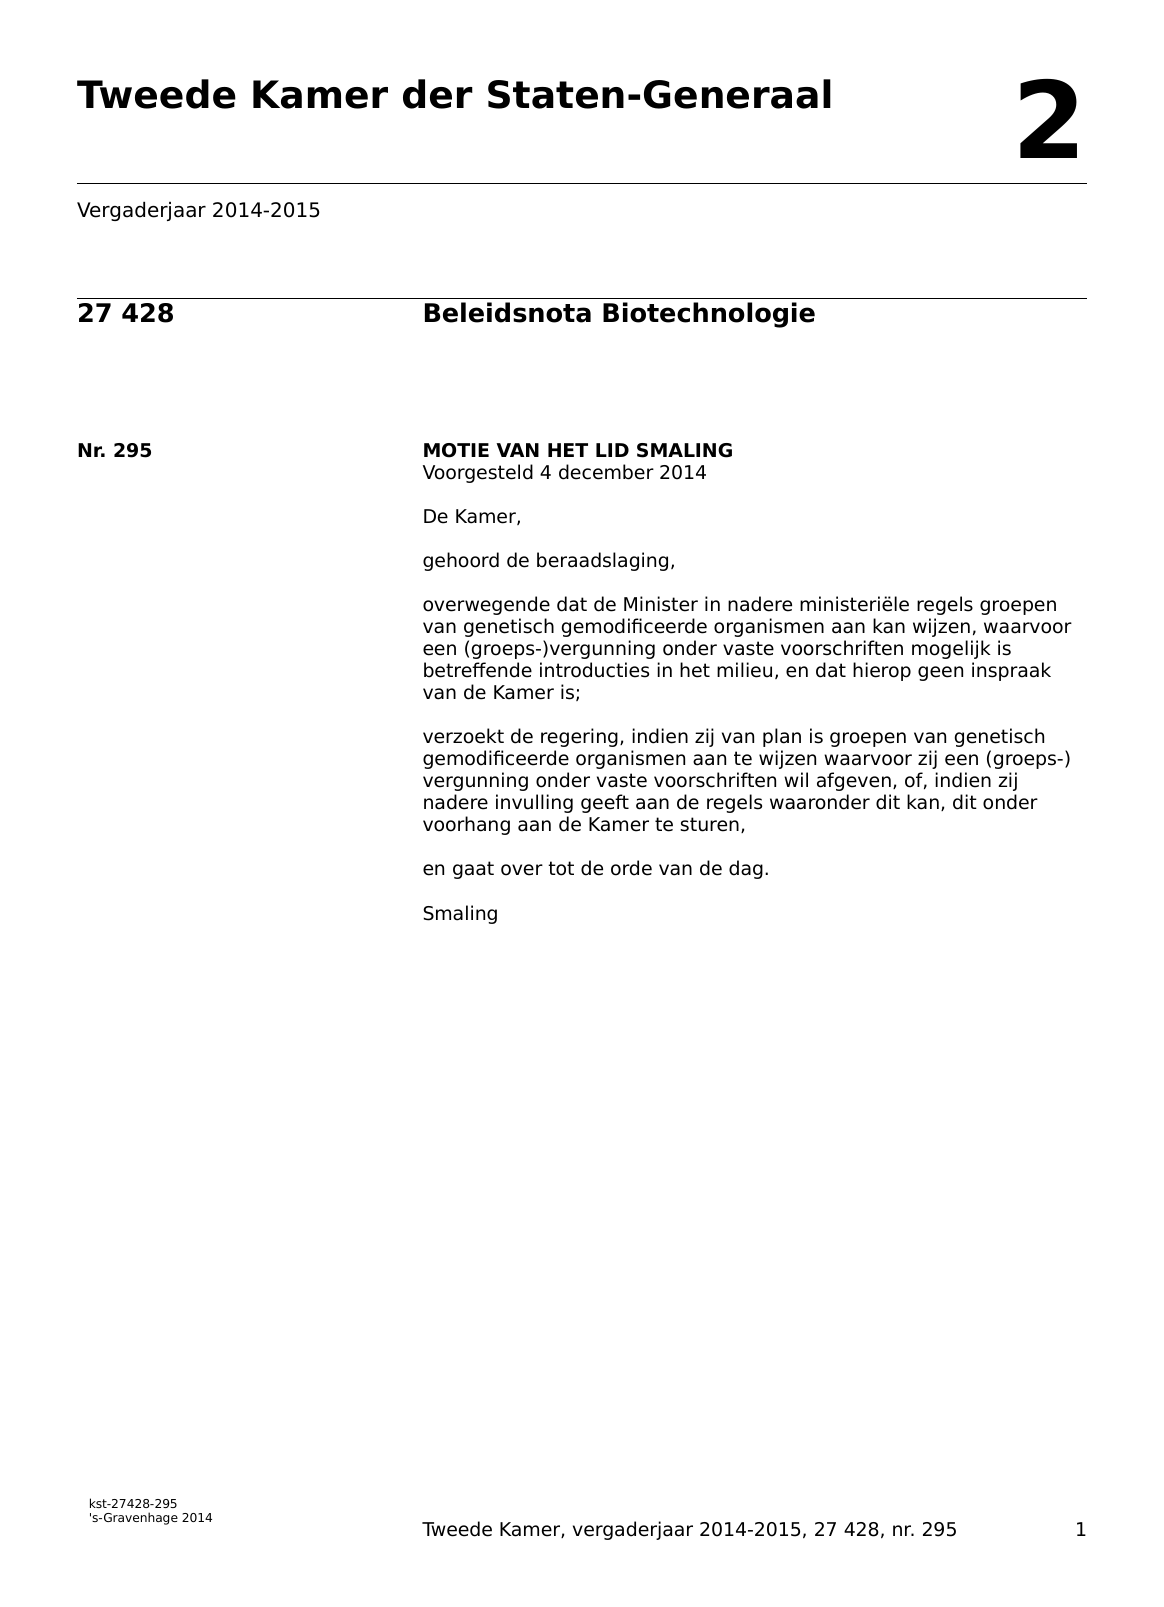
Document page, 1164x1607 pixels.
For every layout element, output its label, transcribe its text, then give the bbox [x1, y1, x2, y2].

table_header Tweede Kamer der Staten-Generaal [77, 59, 886, 183]
table_cell Vergaderjaar 2014-2015 [77, 184, 1087, 298]
text De Kamer, [422, 506, 1087, 528]
text 's-Gravenhage 2014 [88, 1511, 323, 1525]
text gehoord de beraadslaging, [422, 550, 1087, 572]
text en gaat over tot de orde van de dag. [422, 858, 1087, 880]
text overwegende dat de Minister in nadere ministeriële regels groepen van genetisch gemodificeerde organismen aan kan wijzen, waarvoor een (groeps-)vergunning onder vaste voorschriften mogelijk is betreffende introducties in het milieu, en dat hierop geen inspraak van de Kamer is; [422, 594, 1087, 704]
text Smaling [422, 902, 1087, 924]
subtitle Nr. 295 MOTIE VAN HET LID SMALING [77, 440, 1087, 462]
text kst-27428-295 [88, 1497, 323, 1511]
text Voorgesteld 4 december 2014 [422, 462, 1087, 484]
table_header 2 [886, 59, 1087, 183]
subtitle 27 428 Beleidsnota Biotechnologie [77, 299, 1087, 329]
text verzoekt de regering, indien zij van plan is groepen van genetisch gemodificeerde organismen aan te wijzen waarvoor zij een (groeps-) vergunning onder vaste voorschriften wil afgeven, of, indien zij nadere invulling geeft aan de regels waaronder dit kan, dit onder voorhang aan de Kamer te sturen, [422, 726, 1087, 836]
